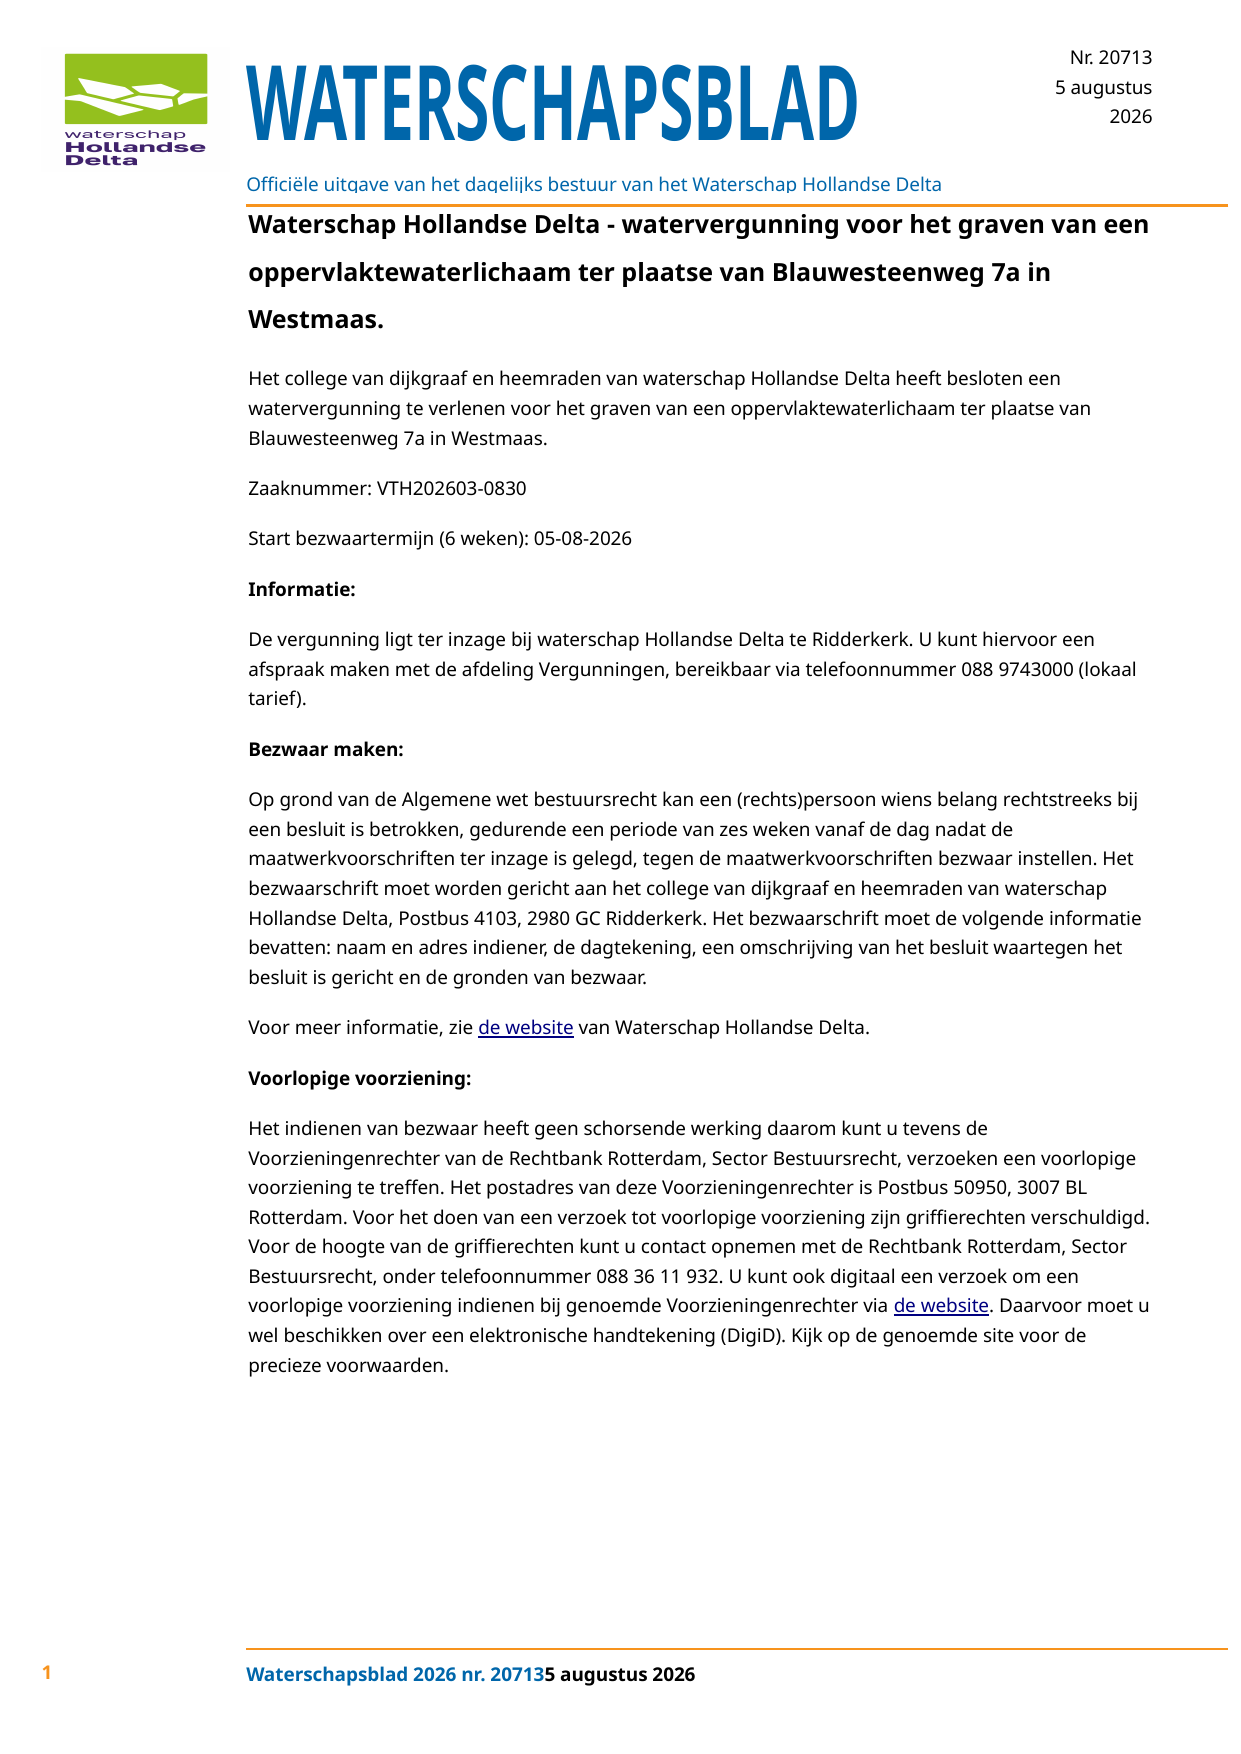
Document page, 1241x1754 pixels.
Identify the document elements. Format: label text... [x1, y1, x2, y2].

text Voorlopige voorziening: [248, 1065, 1152, 1090]
text Het college van dijkgraaf en heemraden van waterschap Hollandse Delta heeft besloten een watervergunning te verlenen voor het graven van een oppervlaktewaterlichaam ter plaatse van Blauwesteenweg 7a in Westmaas. [248, 366, 1152, 450]
text Zaaknummer: VTH202603-0830 [248, 475, 1152, 501]
text Start bezwaartermijn (6 weken): 05-08-2026 [248, 526, 1152, 551]
text Waterschap Hollandse Delta - watervergunning voor het graven van een oppervlaktewaterlichaam ter plaatse van Blauwesteenweg 7a in Westmaas. [248, 207, 1152, 336]
text Voor meer informatie, zie de website van Waterschap Hollandse Delta. [248, 1014, 1152, 1040]
text Het indienen van bezwaar heeft geen schorsende werking daarom kunt u tevens de Voorzieningenrechter van de Rechtbank Rotterdam, Sector Bestuursrecht, verzoeken een voorlopige voorziening te treffen. Het postadres van deze Voorzieningenrechter is Postbus 50950, 3007 BL Rotterdam. Voor het doen van een verzoek tot voorlopige voorziening zijn griffierechten verschuldigd. Voor de hoogte van de griffierechten kunt u contact opnemen met de Rechtbank Rotterdam, Sector Bestuursrecht, onder telefoonnummer 088 36 11 932. U kunt ook digitaal een verzoek om een voorlopige voorziening indienen bij genoemde Voorzieningenrechter via de website. Daarvoor moet u wel beschikken over een elektronische handtekening (DigiD). Kijk op de genoemde site voor de precieze voorwaarden. [248, 1115, 1152, 1377]
text De vergunning ligt ter inzage bij waterschap Hollandse Delta te Ridderkerk. U kunt hiervoor een afspraak maken met de afdeling Vergunningen, bereikbaar via telefoonnummer 088 9743000 (lokaal tarief). [248, 626, 1152, 711]
text Op grond van de Algemene wet bestuursrecht kan een (rechts)persoon wiens belang rechtstreeks bij een besluit is betrokken, gedurende een periode van zes weken vanaf de dag nadat de maatwerkvoorschriften ter inzage is gelegd, tegen de maatwerkvoorschriften bezwaar instellen. Het bezwaarschrift moet worden gericht aan het college van dijkgraaf en heemraden van waterschap Hollandse Delta, Postbus 4103, 2980 GC Ridderkerk. Het bezwaarschrift moet de volgende informatie bevatten: naam en adres indiener, de dagtekening, een omschrijving van het besluit waartegen het besluit is gericht en de gronden van bezwaar. [248, 786, 1152, 989]
text Informatie: [248, 576, 1152, 602]
picture [41, 47, 231, 172]
text Bezwaar maken: [248, 736, 1152, 762]
